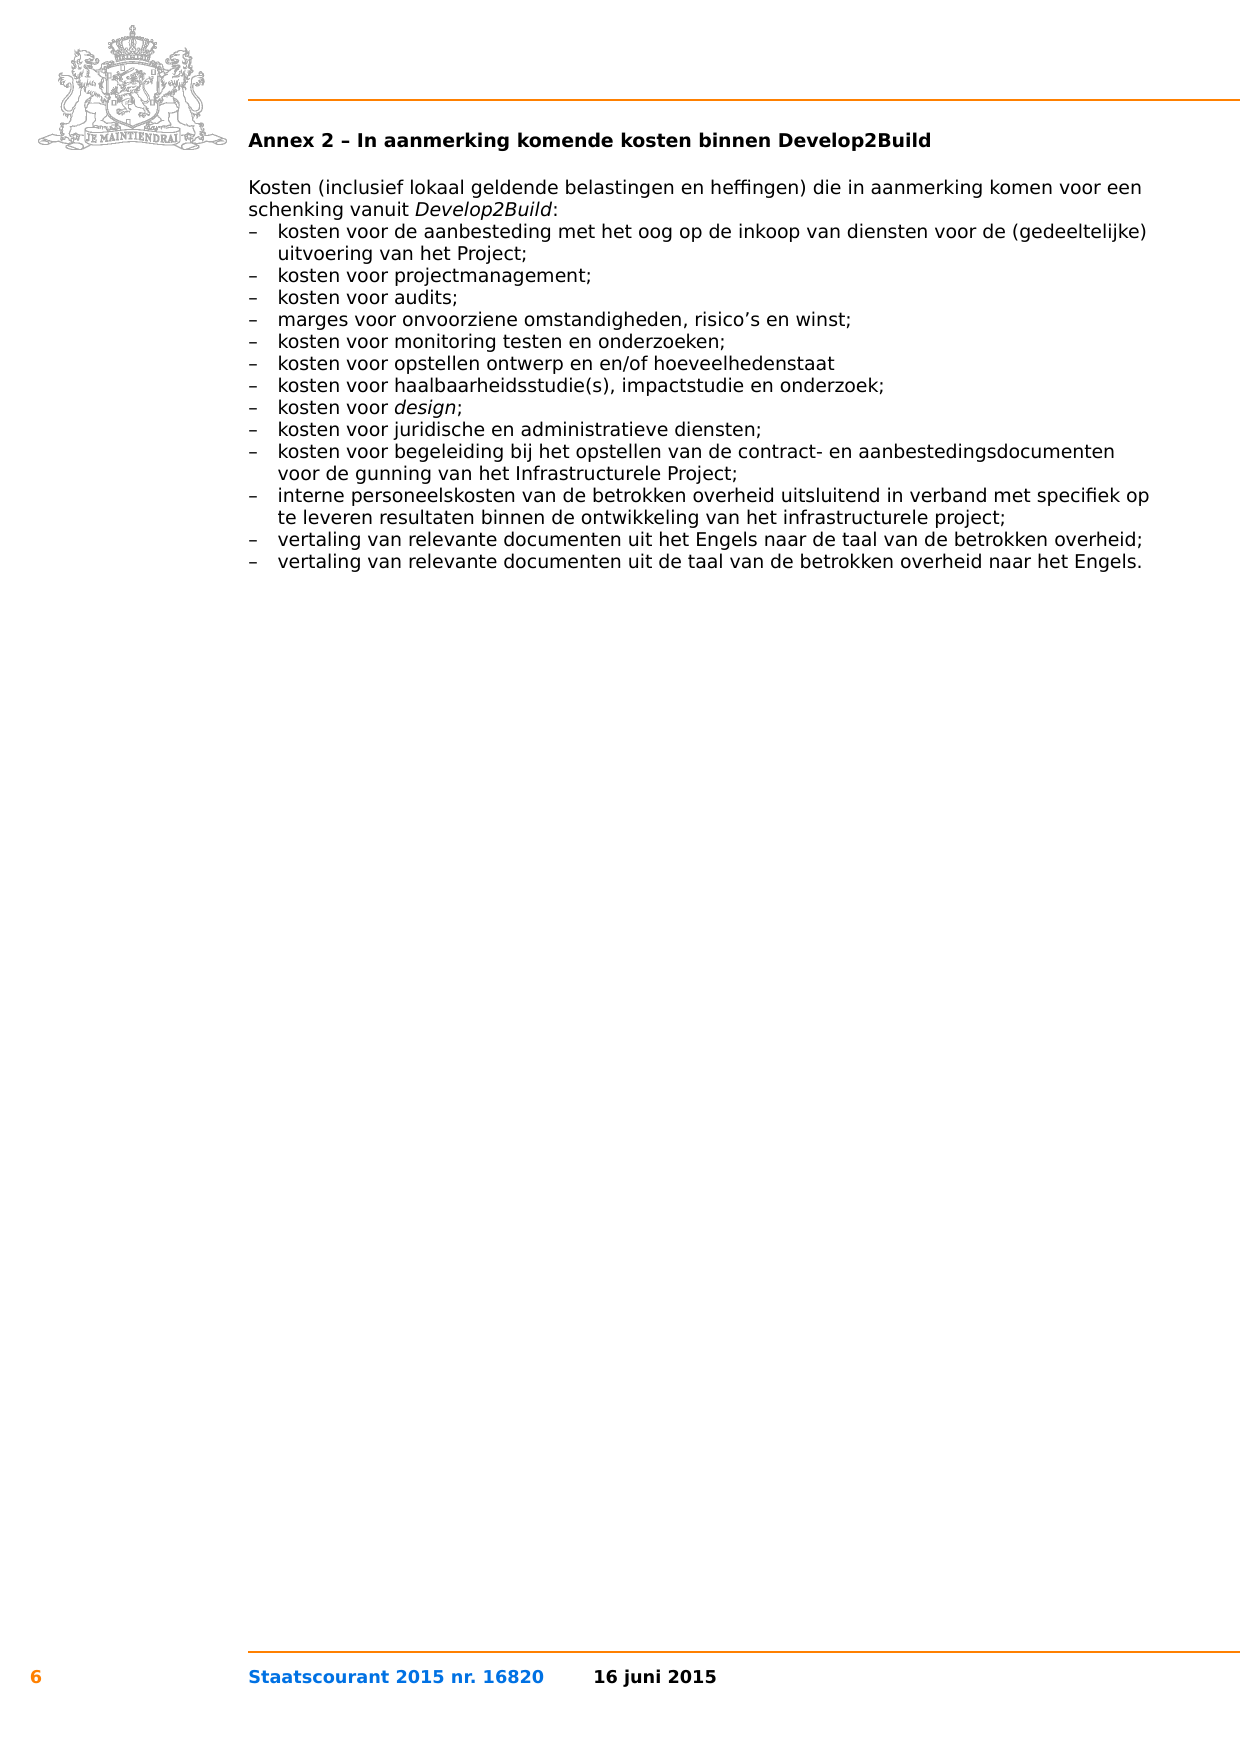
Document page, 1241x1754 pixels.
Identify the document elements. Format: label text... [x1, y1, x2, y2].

text – kosten voor design; [248, 397, 1163, 419]
text – kosten voor monitoring testen en onderzoeken; [248, 331, 1163, 353]
text – kosten voor haalbaarheidsstudie(s), impactstudie en onderzoek; [248, 375, 1163, 397]
text – kosten voor de aanbesteding met het oog op de inkoop van diensten voor de (gedeeltelijke) uitvoering van het Project; [248, 221, 1163, 265]
text – vertaling van relevante documenten uit de taal van de betrokken overheid naar het Engels. [248, 551, 1163, 572]
text – kosten voor begeleiding bij het opstellen van de contract- en aanbestedingsdocumenten voor de gunning van het Infrastructurele Project; [248, 441, 1163, 484]
text Kosten (inclusief lokaal geldende belastingen en heffingen) die in aanmerking komen voor een schenking vanuit Develop2Build: [248, 177, 1163, 221]
text – vertaling van relevante documenten uit het Engels naar de taal van de betrokken overheid; [248, 528, 1163, 551]
text – kosten voor audits; [248, 287, 1163, 309]
text – kosten voor opstellen ontwerp en en/of hoeveelhedenstaat [248, 353, 1163, 375]
subtitle Annex 2 – In aanmerking komende kosten binnen Develop2Build [248, 130, 1163, 152]
text – kosten voor projectmanagement; [248, 265, 1163, 287]
text – marges voor onvoorziene omstandigheden, risico’s en winst; [248, 309, 1163, 331]
text – kosten voor juridische en administratieve diensten; [248, 419, 1163, 441]
text – interne personeelskosten van de betrokken overheid uitsluitend in verband met specifiek op te leveren resultaten binnen de ontwikkeling van het infrastructurele project; [248, 484, 1163, 528]
picture [38, 25, 227, 150]
